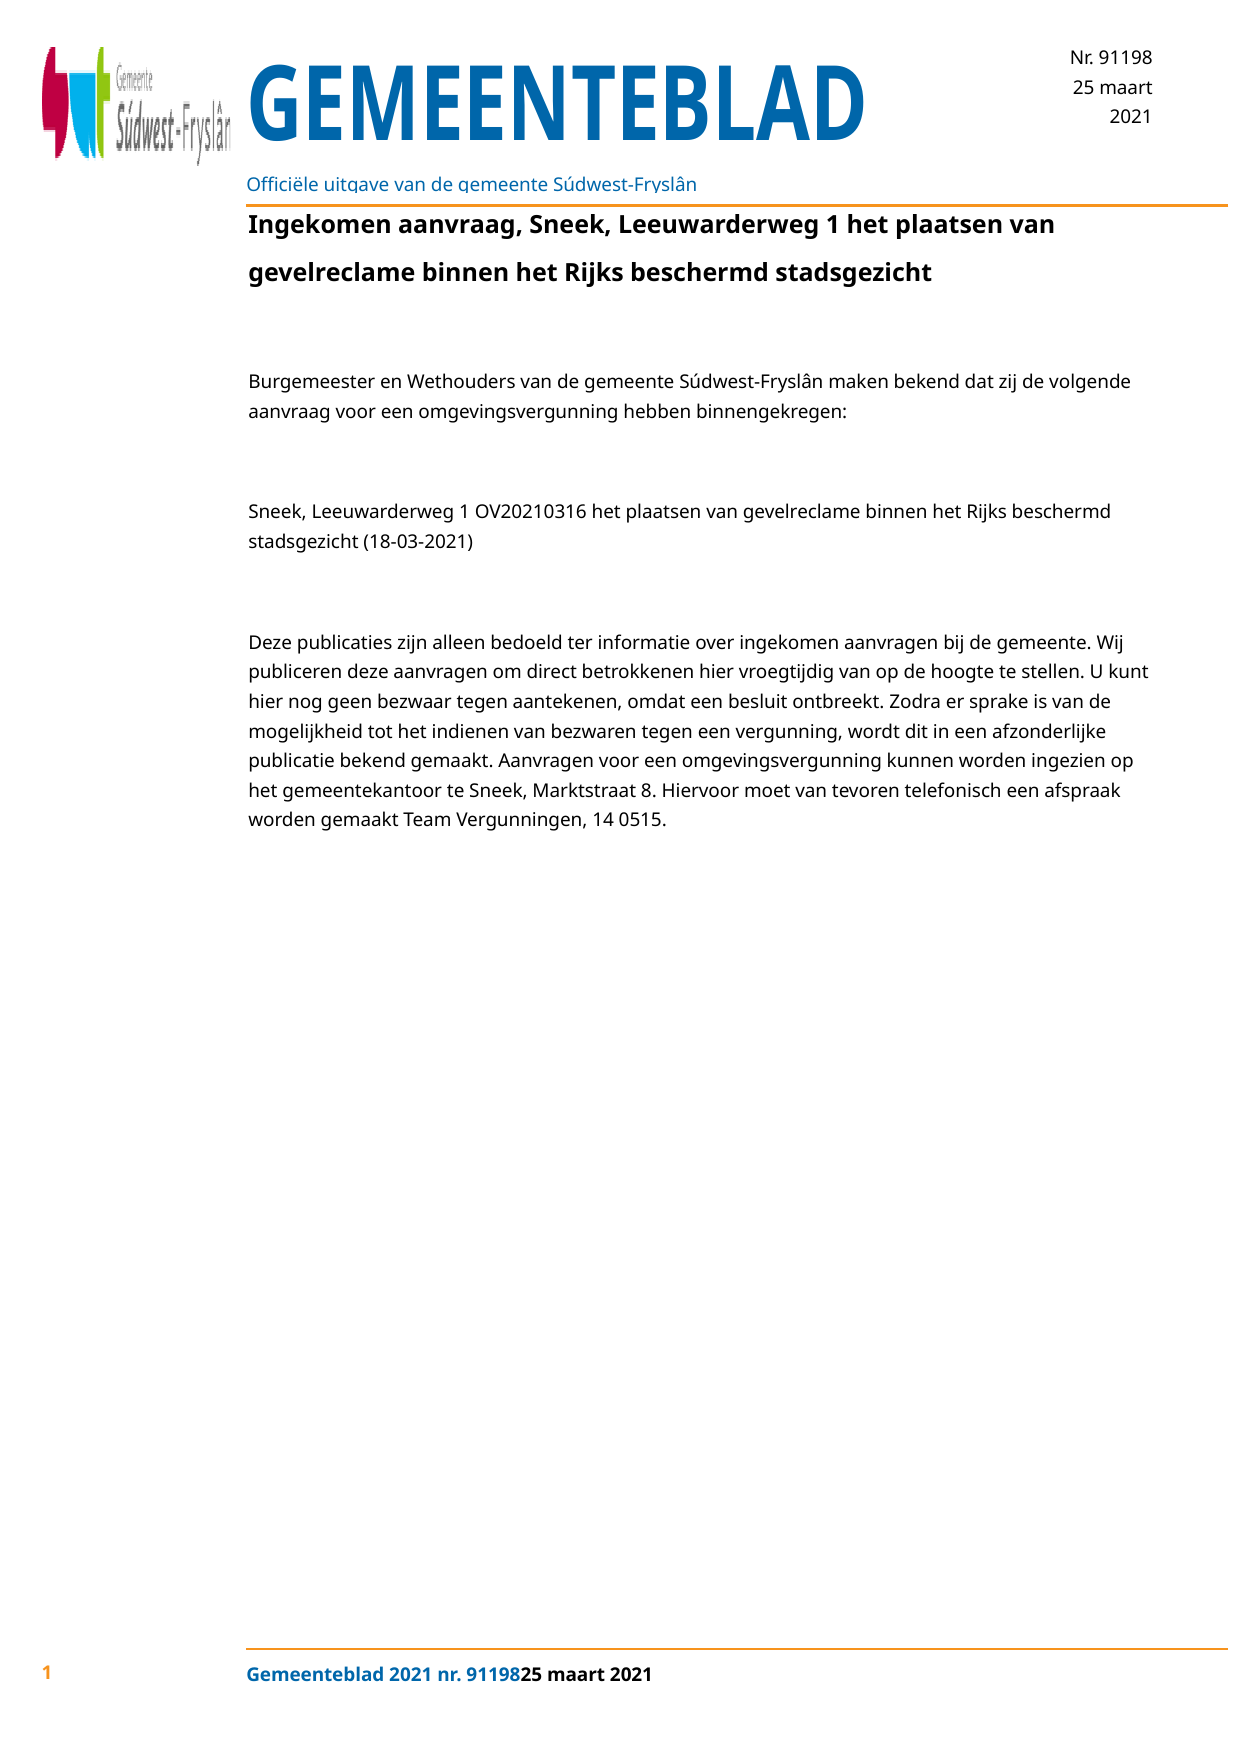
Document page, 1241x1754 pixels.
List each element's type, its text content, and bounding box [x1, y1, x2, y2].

text Deze publicaties zijn alleen bedoeld ter informatie over ingekomen aanvragen bij de gemeente. Wij publiceren deze aanvragen om direct betrokkenen hier vroegtijdig van op de hoogte te stellen. U kunt hier nog geen bezwaar tegen aantekenen, omdat een besluit ontbreekt. Zodra er sprake is van de mogelijkheid tot het indienen van bezwaren tegen een vergunning, wordt dit in een afzonderlijke publicatie bekend gemaakt. Aanvragen voor een omgevingsvergunning kunnen worden ingezien op het gemeentekantoor te Sneek, Marktstraat 8. Hiervoor moet van tevoren telefonisch een afspraak worden gemaakt Team Vergunningen, 14 0515. [248, 629, 1152, 832]
text Sneek, Leeuwarderweg 1 OV20210316 het plaatsen van gevelreclame binnen het Rijks beschermd stadsgezicht (18-03-2021) [248, 499, 1152, 554]
text Ingekomen aanvraag, Sneek, Leeuwarderweg 1 het plaatsen van gevelreclame binnen het Rijks beschermd stadsgezicht [248, 207, 1152, 288]
text Burgemeester en Wethouders van de gemeente Súdwest-Fryslân maken bekend dat zij de volgende aanvraag voor een omgevingsvergunning hebben binnengekregen: [248, 368, 1152, 424]
picture [41, 47, 231, 172]
